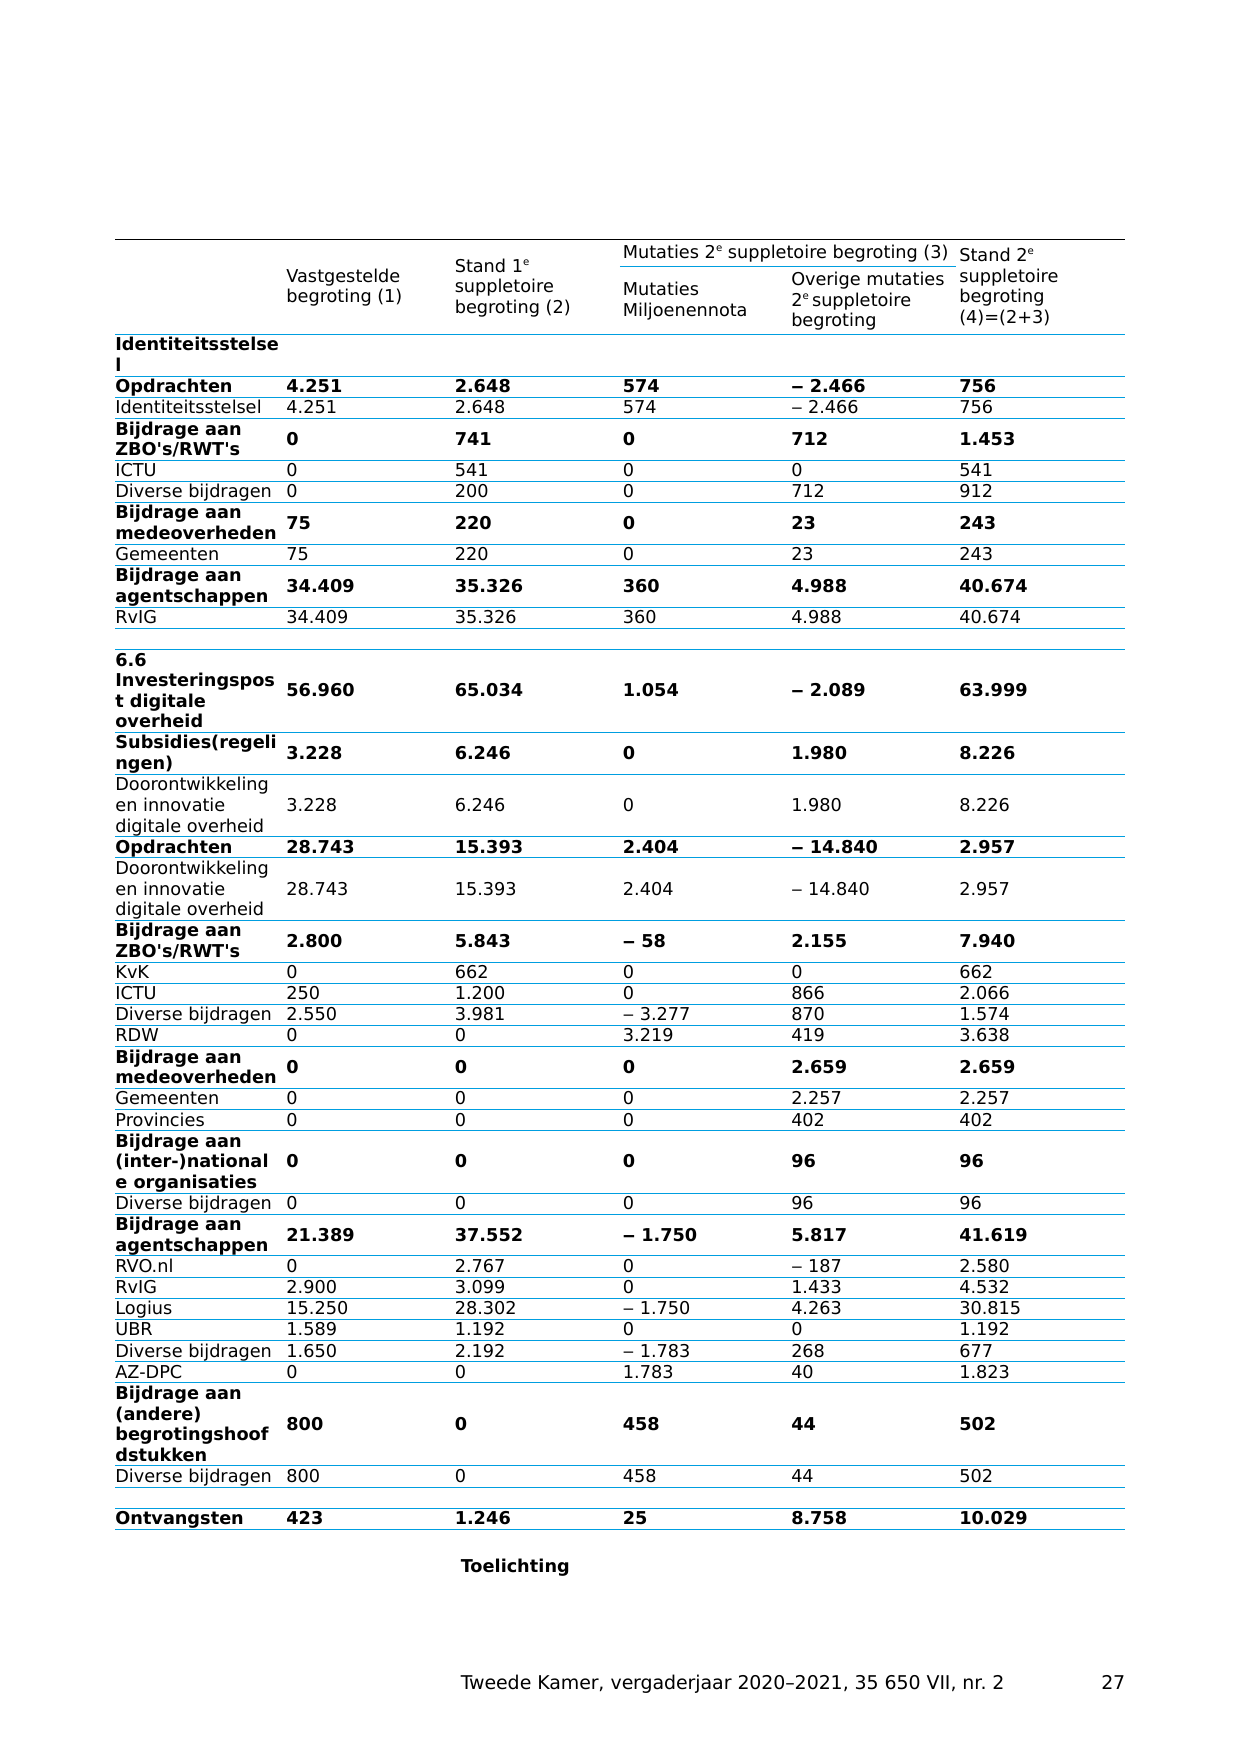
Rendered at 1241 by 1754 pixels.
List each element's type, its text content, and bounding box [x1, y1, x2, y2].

table_cell 0 [283, 461, 452, 481]
table_cell [788, 1488, 956, 1508]
table_cell Gemeenten [115, 545, 283, 565]
table_cell 0 [620, 1110, 788, 1130]
table_cell 866 [788, 984, 956, 1004]
table_cell 2.192 [452, 1341, 620, 1361]
table_cell 0 [452, 1383, 620, 1465]
table_cell 0 [283, 963, 452, 983]
table_cell 0 [283, 1026, 452, 1046]
table_cell 3.981 [452, 1005, 620, 1025]
table_cell 541 [956, 461, 1125, 481]
table_cell 360 [620, 566, 788, 607]
table_cell 1.433 [788, 1278, 956, 1298]
table_cell 662 [956, 963, 1125, 983]
table_header Tabel 10 Budgettaire gevolgen van beleidsartikel 6. Overheidsdienstverlening en informatiesamenleving (Tweede suppletoire begroting) (bedragen x € 1.000) [115, 191, 1125, 239]
table_cell RvIG [115, 1278, 283, 1298]
table_cell Diverse bijdragen [115, 1194, 283, 1214]
table_cell 0 [283, 419, 452, 460]
table_cell 56.960 [283, 650, 452, 732]
table_cell 2.257 [956, 1089, 1125, 1109]
table_cell 21.389 [283, 1215, 452, 1255]
table_cell 28.743 [283, 858, 452, 920]
table_cell 1.192 [452, 1320, 620, 1340]
table_cell ICTU [115, 461, 283, 481]
table_cell 2.066 [956, 984, 1125, 1004]
table_cell Mutaties Miljoenennota [620, 267, 788, 334]
table_cell ‒ 1.750 [620, 1299, 788, 1319]
table_cell 1.054 [620, 650, 788, 732]
table_cell ‒ 1.783 [620, 1341, 788, 1361]
table_cell 28.743 [283, 837, 452, 857]
table_cell 8.226 [956, 733, 1125, 774]
table_cell Bijdrage aan ZBO's/RWT's [115, 419, 283, 460]
table_cell 0 [620, 545, 788, 565]
table_cell 0 [452, 1466, 620, 1486]
table_cell 0 [620, 461, 788, 481]
table_cell 75 [283, 503, 452, 544]
table_cell ‒ 1.750 [620, 1215, 788, 1255]
table_cell ‒ 14.840 [788, 837, 956, 857]
table_cell Bijdrage aan medeoverheden [115, 1047, 283, 1088]
table_cell 677 [956, 1341, 1125, 1361]
table_cell 0 [620, 1047, 788, 1088]
table_cell 63.999 [956, 650, 1125, 732]
table_cell [620, 629, 788, 649]
table_cell KvK [115, 963, 283, 983]
table_cell 15.393 [452, 858, 620, 920]
table_cell Bijdrage aan (andere) begrotingshoofdstukken [115, 1383, 283, 1465]
table_cell 1.650 [283, 1341, 452, 1361]
table_cell 15.250 [283, 1299, 452, 1319]
table_cell 0 [620, 1256, 788, 1277]
table_cell ‒ 2.466 [788, 377, 956, 397]
table_cell 0 [620, 775, 788, 836]
table_cell 8.758 [788, 1509, 956, 1529]
table_cell 8.226 [956, 775, 1125, 836]
table_cell Doorontwikkeling en innovatie digitale overheid [115, 858, 283, 920]
table_cell 2.957 [956, 837, 1125, 857]
table_cell [283, 335, 452, 376]
table_cell 96 [956, 1131, 1125, 1192]
table_cell 4.988 [788, 566, 956, 607]
table_cell 1.453 [956, 419, 1125, 460]
table_cell 0 [620, 1131, 788, 1192]
table_cell 0 [283, 1047, 452, 1088]
table_cell 6.246 [452, 733, 620, 774]
table_cell RvIG [115, 608, 283, 628]
table_cell 0 [452, 1131, 620, 1192]
table_cell 1.192 [956, 1320, 1125, 1340]
table_cell 870 [788, 1005, 956, 1025]
table_cell 0 [620, 1089, 788, 1109]
table_cell Bijdrage aan ZBO's/RWT's [115, 921, 283, 961]
table_cell 23 [788, 545, 956, 565]
table_cell 15.393 [452, 837, 620, 857]
table_cell 0 [283, 482, 452, 502]
table_cell 30.815 [956, 1299, 1125, 1319]
table_cell 40.674 [956, 608, 1125, 628]
table_cell 0 [788, 963, 956, 983]
table_cell UBR [115, 1320, 283, 1340]
table_cell Logius [115, 1299, 283, 1319]
table_cell ‒ 3.277 [620, 1005, 788, 1025]
table_cell 4.263 [788, 1299, 956, 1319]
table_cell Identiteitsstelsel [115, 335, 283, 376]
table_cell 2.900 [283, 1278, 452, 1298]
table_cell 2.404 [620, 837, 788, 857]
table_cell 0 [452, 1194, 620, 1214]
table_cell 4.251 [283, 398, 452, 418]
table_cell 28.302 [452, 1299, 620, 1319]
table_cell [956, 1488, 1125, 1508]
table_cell 2.404 [620, 858, 788, 920]
table_cell 41.619 [956, 1215, 1125, 1255]
table_cell 0 [620, 503, 788, 544]
table_cell 37.552 [452, 1215, 620, 1255]
table_cell Bijdrage aan (inter-)nationale organisaties [115, 1131, 283, 1192]
table_cell 502 [956, 1383, 1125, 1465]
table_cell 1.200 [452, 984, 620, 1004]
table_cell 800 [283, 1466, 452, 1486]
table_cell 0 [620, 1320, 788, 1340]
table_cell 3.638 [956, 1026, 1125, 1046]
table_cell Diverse bijdragen [115, 482, 283, 502]
table_cell 0 [283, 1089, 452, 1109]
table_cell [115, 1488, 283, 1508]
table_cell 360 [620, 608, 788, 628]
text Toelichting [461, 1554, 1125, 1577]
table_cell 2.659 [956, 1047, 1125, 1088]
table_cell 800 [283, 1383, 452, 1465]
table_cell Provincies [115, 1110, 283, 1130]
table_cell 200 [452, 482, 620, 502]
table_cell 23 [788, 503, 956, 544]
table_cell 756 [956, 377, 1125, 397]
table_cell 2.957 [956, 858, 1125, 920]
table_cell Opdrachten [115, 377, 283, 397]
table_cell 2.155 [788, 921, 956, 961]
table_cell 1.783 [620, 1362, 788, 1382]
table_cell 0 [620, 419, 788, 460]
table_cell 6.246 [452, 775, 620, 836]
table_cell 3.228 [283, 733, 452, 774]
table_cell ‒ 14.840 [788, 858, 956, 920]
table_cell 7.940 [956, 921, 1125, 961]
table_cell 419 [788, 1026, 956, 1046]
table_cell Subsidies(regelingen) [115, 733, 283, 774]
table_cell 4.251 [283, 377, 452, 397]
table_cell 712 [788, 482, 956, 502]
table_cell 250 [283, 984, 452, 1004]
table_cell 220 [452, 545, 620, 565]
table_cell 912 [956, 482, 1125, 502]
table_cell ‒ 187 [788, 1256, 956, 1277]
table_cell 4.532 [956, 1278, 1125, 1298]
table_cell RDW [115, 1026, 283, 1046]
table_cell 75 [283, 545, 452, 565]
table_cell 96 [788, 1194, 956, 1214]
table_cell 1.246 [452, 1509, 620, 1529]
table_cell 0 [620, 482, 788, 502]
table_cell 1.980 [788, 775, 956, 836]
table_cell Overige mutaties 2e suppletoire begroting [788, 267, 956, 334]
table_cell 35.326 [452, 608, 620, 628]
table_cell 402 [788, 1110, 956, 1130]
table_cell Ontvangsten [115, 1509, 283, 1529]
table_cell 0 [620, 984, 788, 1004]
table_cell ‒ 58 [620, 921, 788, 961]
table_cell [115, 240, 283, 334]
table_cell 0 [620, 963, 788, 983]
table_cell 0 [452, 1089, 620, 1109]
table_cell 65.034 [452, 650, 620, 732]
table_cell Identiteitsstelsel [115, 398, 283, 418]
table_cell 1.823 [956, 1362, 1125, 1382]
table_cell [620, 335, 788, 376]
table_cell 40.674 [956, 566, 1125, 607]
table_cell 1.574 [956, 1005, 1125, 1025]
table_cell 0 [620, 733, 788, 774]
table_cell [115, 629, 283, 649]
table_cell Opdrachten [115, 837, 283, 857]
table_cell 2.659 [788, 1047, 956, 1088]
table_cell 741 [452, 419, 620, 460]
table_cell [283, 629, 452, 649]
table_cell ‒ 2.089 [788, 650, 956, 732]
table_cell Bijdrage aan agentschappen [115, 1215, 283, 1255]
table_cell 5.843 [452, 921, 620, 961]
table_cell 6.6 Investeringspost digitale overheid [115, 650, 283, 732]
table_cell [956, 629, 1125, 649]
table_cell 0 [788, 1320, 956, 1340]
table_cell AZ-DPC [115, 1362, 283, 1382]
table_cell 458 [620, 1466, 788, 1486]
table_cell 40 [788, 1362, 956, 1382]
table_cell 2.550 [283, 1005, 452, 1025]
table_cell 0 [283, 1256, 452, 1277]
table_cell Bijdrage aan medeoverheden [115, 503, 283, 544]
table_cell 712 [788, 419, 956, 460]
table_cell [788, 335, 956, 376]
table_cell 220 [452, 503, 620, 544]
table_cell 2.800 [283, 921, 452, 961]
table_cell 0 [283, 1362, 452, 1382]
table_cell 268 [788, 1341, 956, 1361]
table_cell 2.767 [452, 1256, 620, 1277]
table_cell 0 [788, 461, 956, 481]
table_cell 2.257 [788, 1089, 956, 1109]
table_cell 1.980 [788, 733, 956, 774]
table_cell 0 [620, 1194, 788, 1214]
table_cell 574 [620, 398, 788, 418]
table_cell 0 [283, 1194, 452, 1214]
table_cell [452, 335, 620, 376]
table_cell 243 [956, 545, 1125, 565]
table_cell 96 [788, 1131, 956, 1192]
table_cell [452, 629, 620, 649]
table_cell 756 [956, 398, 1125, 418]
table_cell 402 [956, 1110, 1125, 1130]
table_cell 5.817 [788, 1215, 956, 1255]
table_cell Diverse bijdragen [115, 1341, 283, 1361]
table_cell 0 [620, 1278, 788, 1298]
table_cell [283, 1488, 452, 1508]
table_cell 34.409 [283, 566, 452, 607]
table_cell Stand 2e suppletoire begroting (4)=(2+3) [956, 240, 1125, 334]
table_cell 96 [956, 1194, 1125, 1214]
table_cell 662 [452, 963, 620, 983]
table_cell 0 [452, 1047, 620, 1088]
table_cell Stand 1e suppletoire begroting (2) [452, 240, 620, 334]
table_cell 25 [620, 1509, 788, 1529]
table_cell 3.219 [620, 1026, 788, 1046]
table_cell Vastgestelde begroting (1) [283, 240, 452, 334]
table_cell [788, 629, 956, 649]
table_cell 35.326 [452, 566, 620, 607]
table_cell RVO.nl [115, 1256, 283, 1277]
table_cell 243 [956, 503, 1125, 544]
table_cell 44 [788, 1466, 956, 1486]
table_cell 0 [452, 1362, 620, 1382]
table_cell Doorontwikkeling en innovatie digitale overheid [115, 775, 283, 836]
table_cell 0 [283, 1131, 452, 1192]
table_cell 502 [956, 1466, 1125, 1486]
table_cell 0 [283, 1110, 452, 1130]
table_cell 458 [620, 1383, 788, 1465]
table_cell 10.029 [956, 1509, 1125, 1529]
table_cell 2.648 [452, 398, 620, 418]
table_cell Gemeenten [115, 1089, 283, 1109]
table_cell Diverse bijdragen [115, 1466, 283, 1486]
table_cell 423 [283, 1509, 452, 1529]
table_cell 0 [452, 1110, 620, 1130]
table_cell 3.099 [452, 1278, 620, 1298]
table_cell Diverse bijdragen [115, 1005, 283, 1025]
table_cell [956, 335, 1125, 376]
table_cell Mutaties 2e suppletoire begroting (3) [620, 240, 956, 266]
table_cell 3.228 [283, 775, 452, 836]
table_cell 2.580 [956, 1256, 1125, 1277]
table_cell 574 [620, 377, 788, 397]
table_cell 0 [452, 1026, 620, 1046]
table_cell ‒ 2.466 [788, 398, 956, 418]
table_cell 34.409 [283, 608, 452, 628]
table_cell 2.648 [452, 377, 620, 397]
table_cell 541 [452, 461, 620, 481]
table_cell 44 [788, 1383, 956, 1465]
table_cell 4.988 [788, 608, 956, 628]
table_cell ICTU [115, 984, 283, 1004]
table_cell [452, 1488, 620, 1508]
table_cell [620, 1488, 788, 1508]
table_cell Bijdrage aan agentschappen [115, 566, 283, 607]
table_cell 1.589 [283, 1320, 452, 1340]
